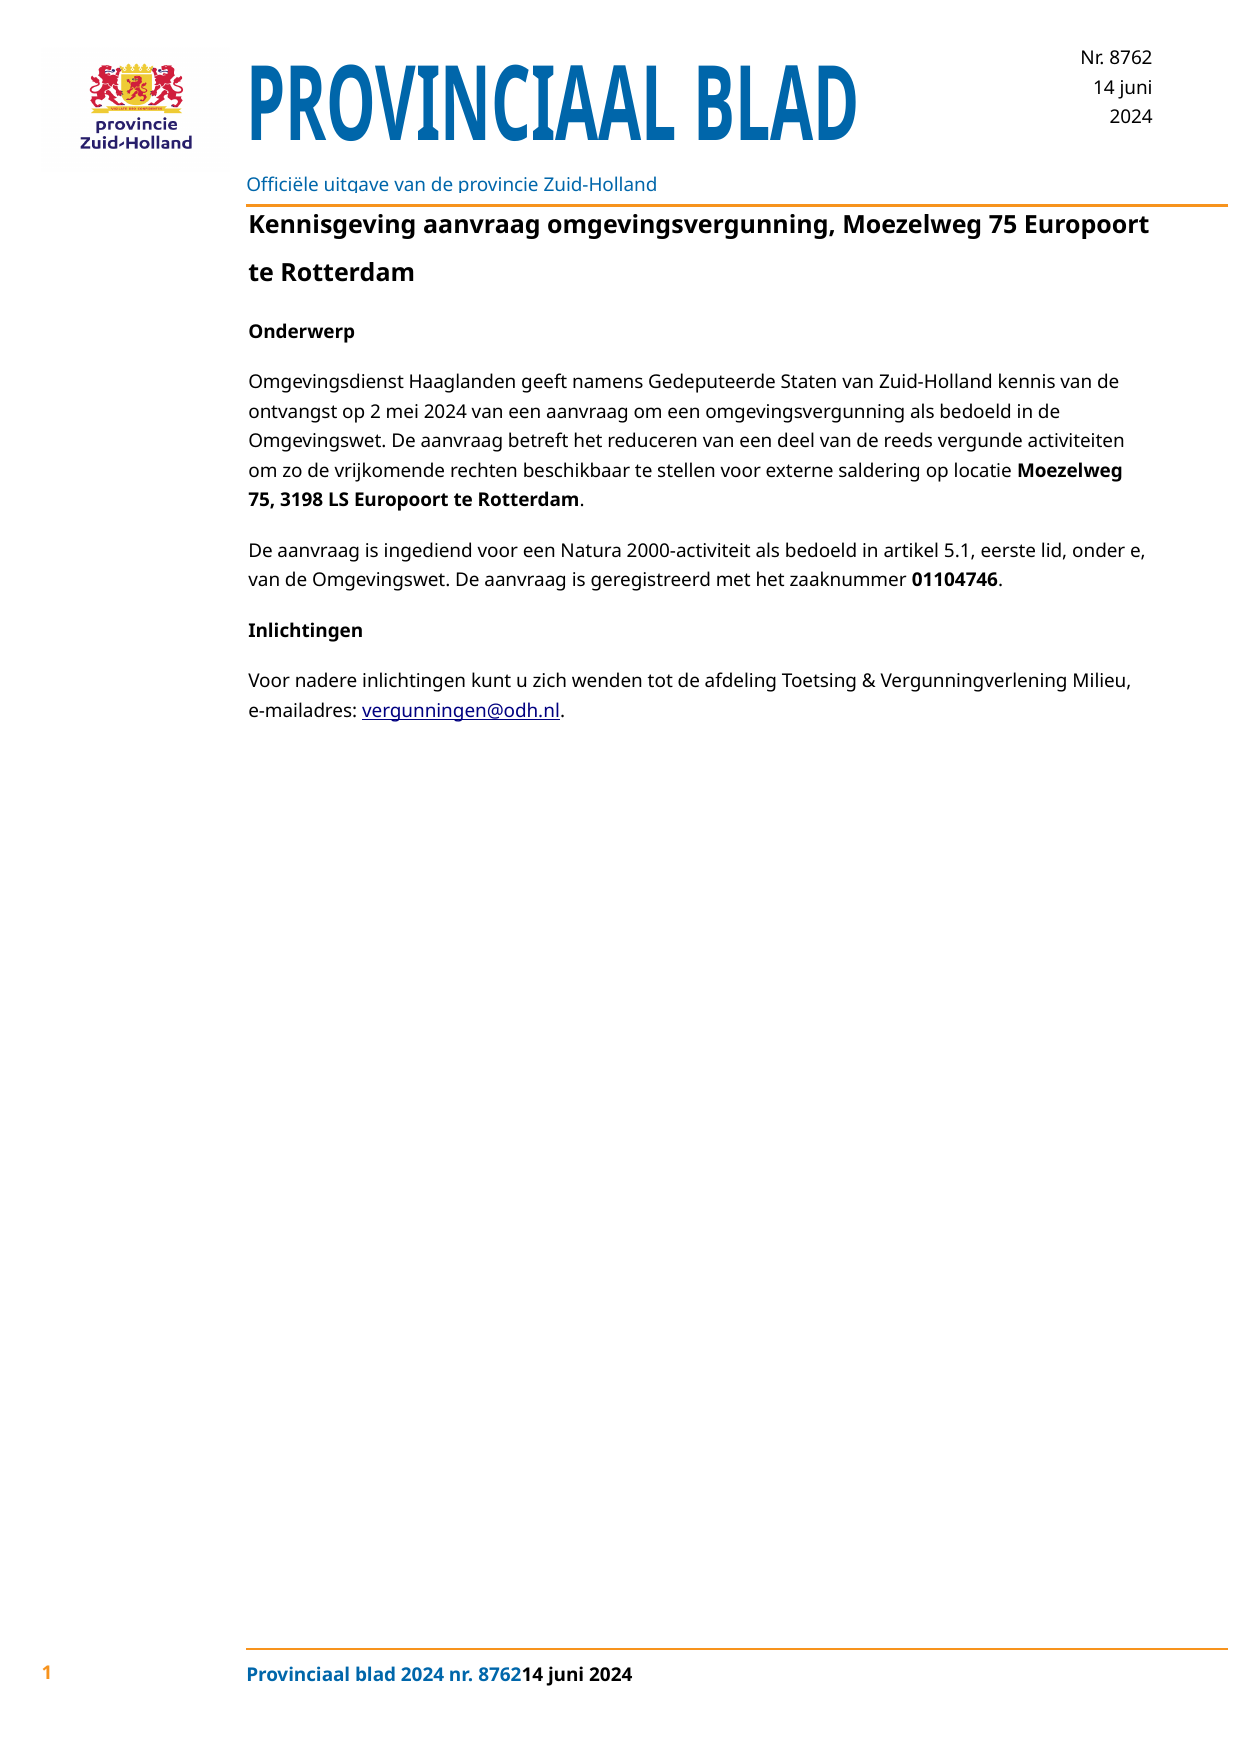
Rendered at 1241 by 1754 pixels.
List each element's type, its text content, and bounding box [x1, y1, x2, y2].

text De aanvraag is ingediend voor een Natura 2000-activiteit als bedoeld in artikel 5.1, eerste lid, onder e, van de Omgevingswet. De aanvraag is geregistreerd met het zaaknummer 01104746. [248, 537, 1152, 592]
text Onderwerp [248, 318, 1152, 344]
text Voor nadere inlichtingen kunt u zich wenden tot de afdeling Toetsing & Vergunningverlening Milieu, e-mailadres: vergunningen@odh.nl. [248, 667, 1152, 723]
picture [41, 47, 231, 172]
text Inlichtingen [248, 617, 1152, 643]
text Kennisgeving aanvraag omgevingsvergunning, Moezelweg 75 Europoort te Rotterdam [248, 207, 1152, 288]
text Omgevingsdienst Haaglanden geeft namens Gedeputeerde Staten van Zuid-Holland kennis van de ontvangst op 2 mei 2024 van een aanvraag om een omgevingsvergunning als bedoeld in de Omgevingswet. De aanvraag betreft het reduceren van een deel van de reeds vergunde activiteiten om zo de vrijkomende rechten beschikbaar te stellen voor externe saldering op locatie Moezelweg 75, 3198 LS Europoort te Rotterdam. [248, 368, 1152, 512]
